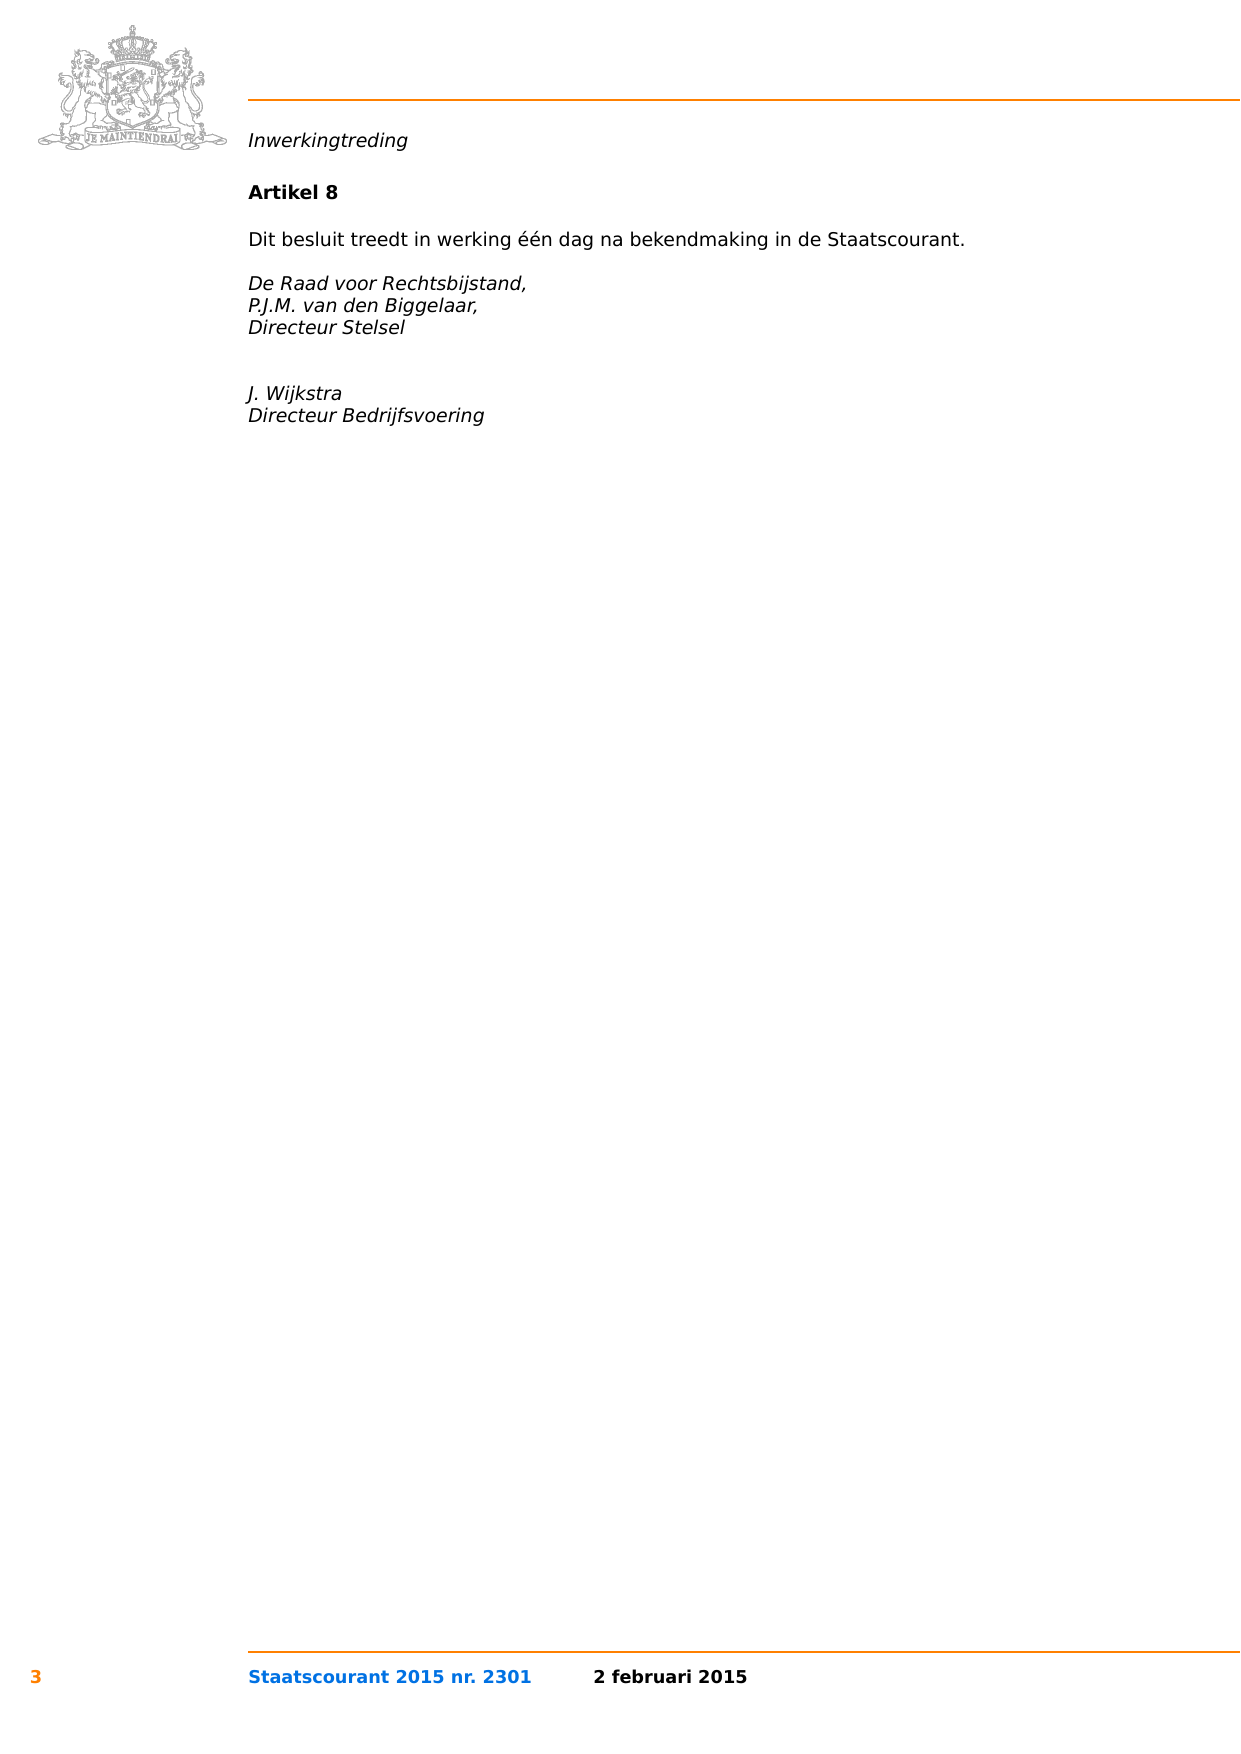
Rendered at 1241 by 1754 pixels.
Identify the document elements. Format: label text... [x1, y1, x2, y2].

text J. Wijkstra Directeur Bedrijfsvoering [248, 361, 1163, 426]
text Dit besluit treedt in werking één dag na bekendmaking in de Staatscourant. [248, 229, 1163, 251]
subtitle Inwerkingtreding [248, 130, 1163, 152]
picture [38, 25, 227, 150]
text De Raad voor Rechtsbijstand, P.J.M. van den Biggelaar, Directeur Stelsel [248, 273, 1163, 339]
subtitle Artikel 8 [248, 182, 1163, 204]
